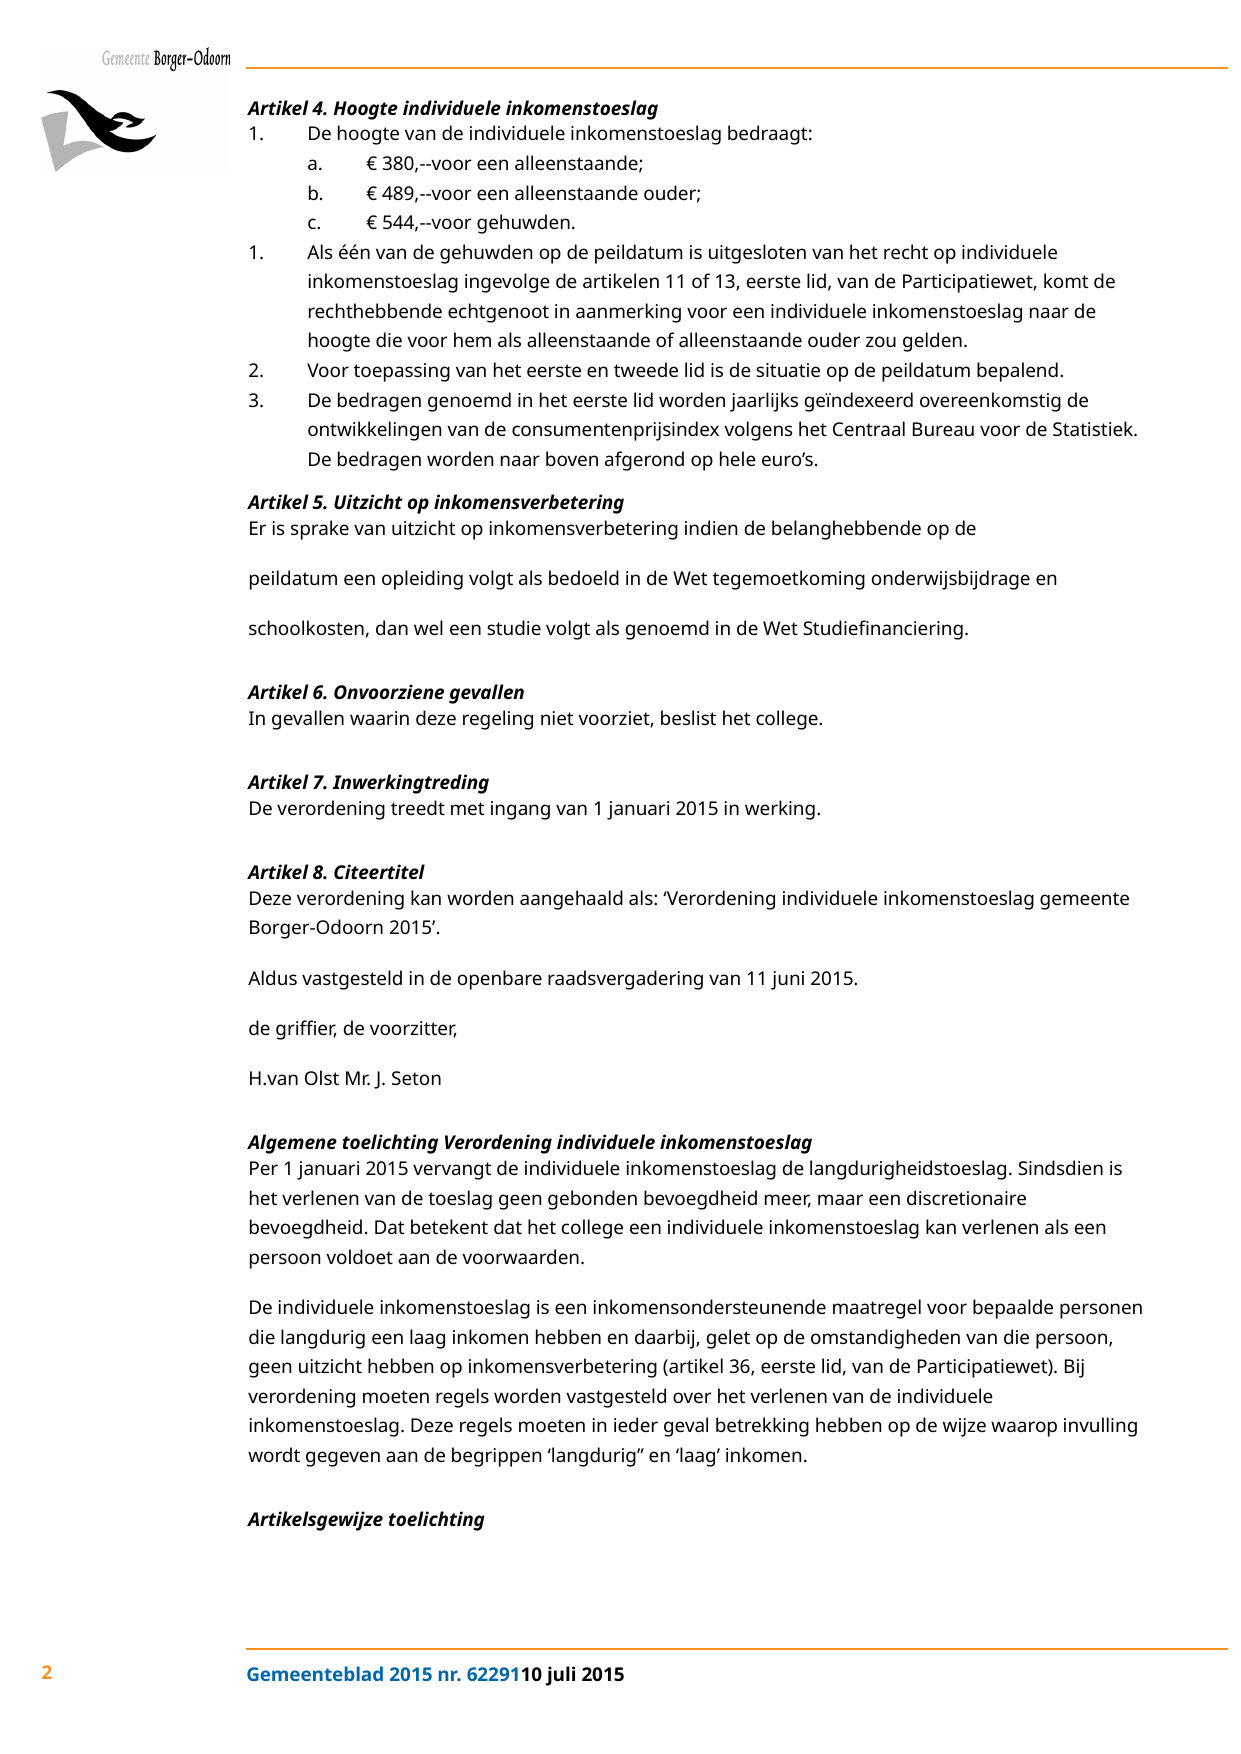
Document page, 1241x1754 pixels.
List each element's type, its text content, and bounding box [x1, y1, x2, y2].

text Per 1 januari 2015 vervangt de individuele inkomenstoeslag de langdurigheidstoeslag. Sindsdien is het verlenen van de toeslag geen gebonden bevoegdheid meer, maar een discretionaire bevoegdheid. Dat betekent dat het college een individuele inkomenstoeslag kan verlenen als een persoon voldoet aan de voorwaarden. [248, 1155, 1152, 1270]
text schoolkosten, dan wel een studie volgt als genoemd in de Wet Studiefinanciering. [248, 616, 1152, 641]
text Algemene toelichting Verordening individuele inkomenstoeslag [248, 1129, 1152, 1155]
text Artikel 5. Uitzicht op inkomensverbetering [248, 489, 1152, 515]
list € 489,--voor een alleenstaande ouder; [307, 180, 1152, 205]
text Artikelsgewijze toelichting [248, 1506, 1152, 1532]
text Er is sprake van uitzicht op inkomensverbetering indien de belanghebbende op de [248, 515, 1152, 541]
text de griffier, de voorzitter, [248, 1015, 1152, 1041]
list Voor toepassing van het eerste en tweede lid is de situatie op de peildatum bepalend. [248, 357, 1152, 383]
text peildatum een opleiding volgt als bedoeld in de Wet tegemoetkoming onderwijsbijdrage en [248, 565, 1152, 591]
text Artikel 4. Hoogte individuele inkomenstoeslag [248, 95, 1152, 121]
text Aldus vastgesteld in de openbare raadsvergadering van 11 juni 2015. [248, 965, 1152, 990]
list € 380,--voor een alleenstaande; [307, 150, 1152, 176]
list € 544,--voor gehuwden. [307, 209, 1152, 235]
list De bedragen genoemd in het eerste lid worden jaarlijks geïndexeerd overeenkomstig de ontwikkelingen van de consumentenprijsindex volgens het Centraal Bureau voor de Statistiek. De bedragen worden naar boven afgerond op hele euro’s. [248, 387, 1152, 472]
text In gevallen waarin deze regeling niet voorziet, beslist het college. [248, 705, 1152, 731]
text Deze verordening kan worden aangehaald als: ‘Verordening individuele inkomenstoeslag gemeente Borger-Odoorn 2015’. [248, 885, 1152, 940]
text H.van Olst Mr. J. Seton [248, 1066, 1152, 1091]
list Als één van de gehuwden op de peildatum is uitgesloten van het recht op individuele inkomenstoeslag ingevolge de artikelen 11 of 13, eerste lid, van de Participatiewet, komt de rechthebbende echtgenoot in aanmerking voor een individuele inkomenstoeslag naar de hoogte die voor hem als alleenstaande of alleenstaande ouder zou gelden. [248, 239, 1152, 353]
text Artikel 8. Citeertitel [248, 859, 1152, 885]
text Artikel 6. Onvoorziene gevallen [248, 679, 1152, 705]
list De hoogte van de individuele inkomenstoeslag bedraagt: [248, 121, 1152, 146]
text De individuele inkomenstoeslag is een inkomensondersteunende maatregel voor bepaalde personen die langdurig een laag inkomen hebben en daarbij, gelet op de omstandigheden van die persoon, geen uitzicht hebben op inkomensverbetering (artikel 36, eerste lid, van de Participatiewet). Bij verordening moeten regels worden vastgesteld over het verlenen van de individuele inkomenstoeslag. Deze regels moeten in ieder geval betrekking hebben op de wijze waarop invulling wordt gegeven aan de begrippen ‘langdurig” en ‘laag’ inkomen. [248, 1294, 1152, 1468]
text Artikel 7. Inwerkingtreding [248, 769, 1152, 795]
text De verordening treedt met ingang van 1 januari 2015 in werking. [248, 795, 1152, 821]
picture [41, 47, 231, 172]
